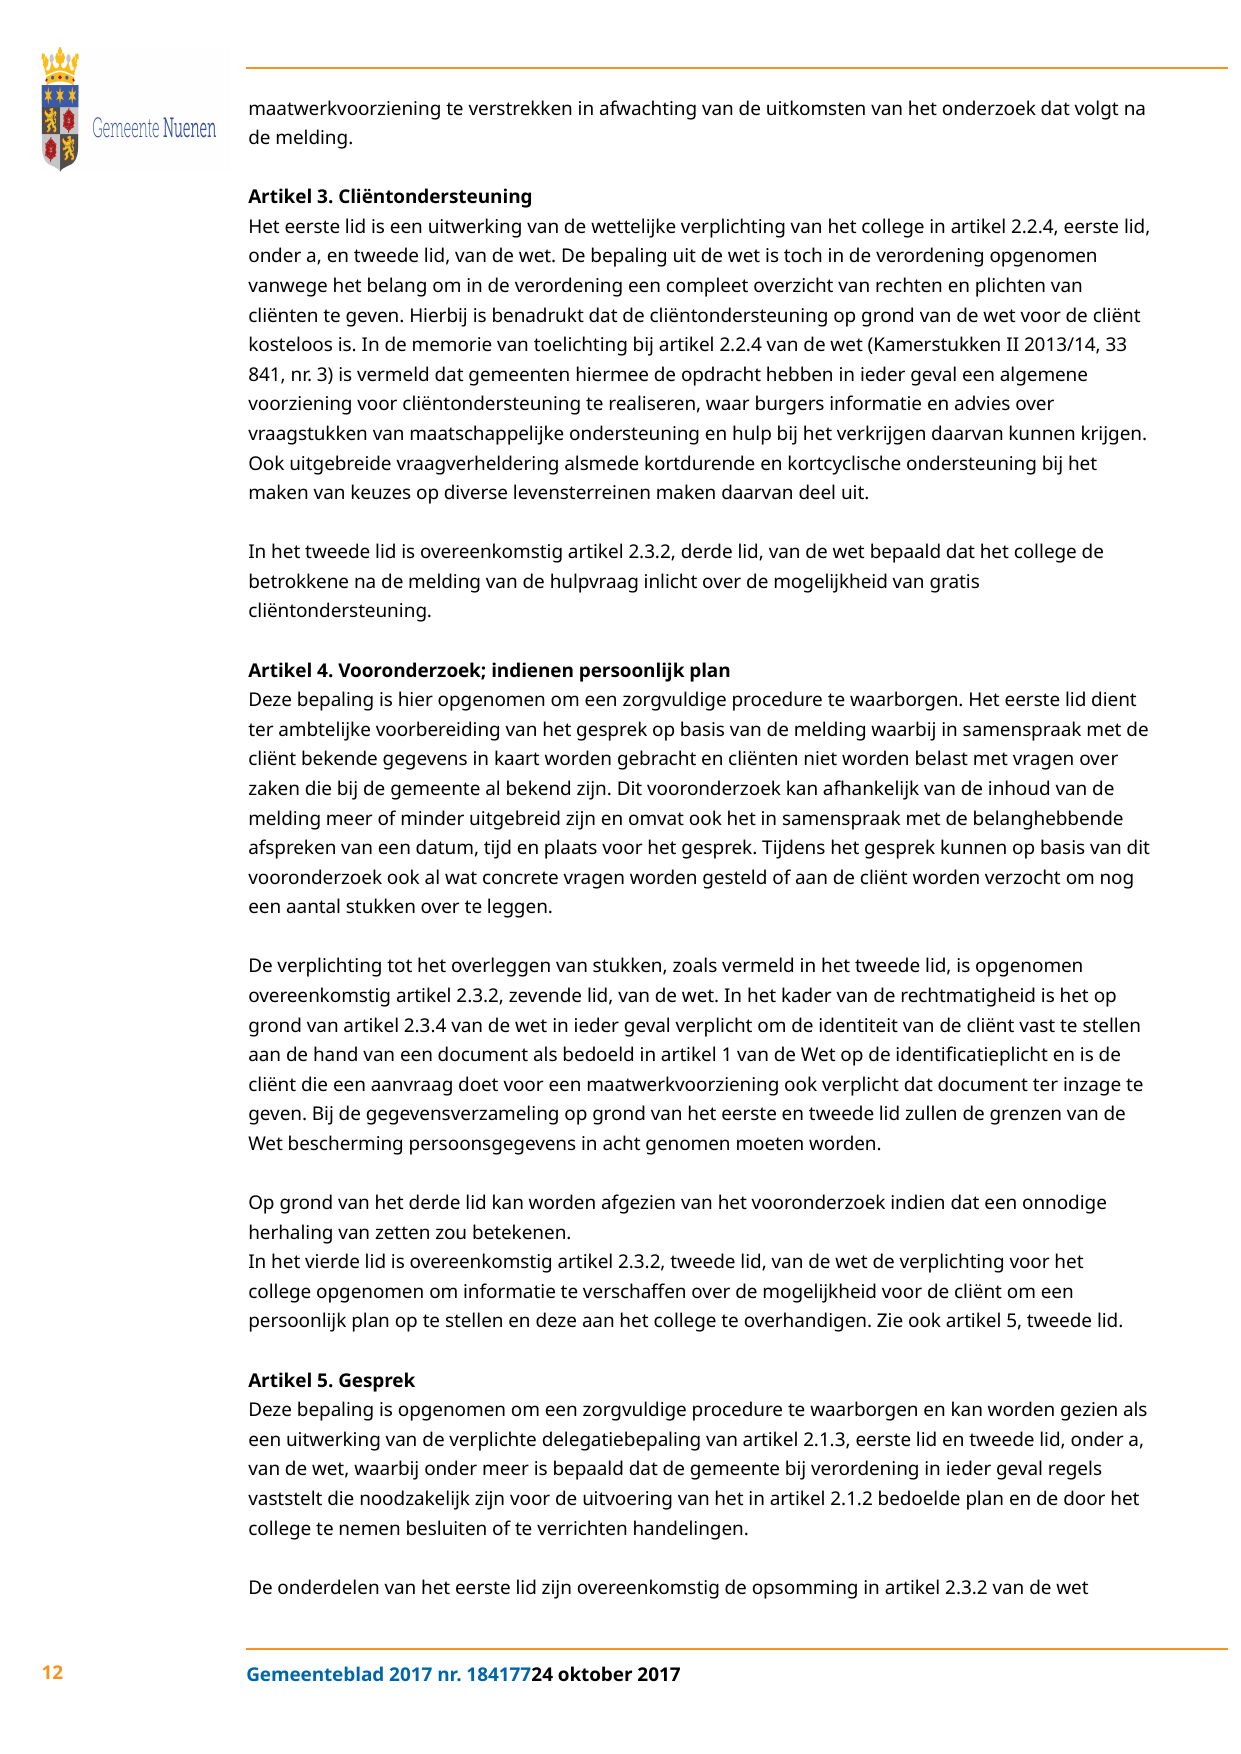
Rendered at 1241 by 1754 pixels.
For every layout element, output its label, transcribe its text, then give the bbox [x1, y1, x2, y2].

text In het vierde lid is overeenkomstig artikel 2.3.2, tweede lid, van de wet de verplichting voor het college opgenomen om informatie te verschaffen over de mogelijkheid voor de cliënt om een persoonlijk plan op te stellen en deze aan het college te overhandigen. Zie ook artikel 5, tweede lid. [248, 1248, 1152, 1333]
text De verplichting tot het overleggen van stukken, zoals vermeld in het tweede lid, is opgenomen overeenkomstig artikel 2.3.2, zevende lid, van de wet. In het kader van de rechtmatigheid is het op grond van artikel 2.3.4 van de wet in ieder geval verplicht om de identiteit van de cliënt vast te stellen aan de hand van een document als bedoeld in artikel 1 van de Wet op de identificatieplicht en is de cliënt die een aanvraag doet voor een maatwerkvoorziening ook verplicht dat document ter inzage te geven. Bij de gegevensverzameling op grond van het eerste en tweede lid zullen de grenzen van de Wet bescherming persoonsgegevens in acht genomen moeten worden. [248, 953, 1152, 1156]
text Deze bepaling is opgenomen om een zorgvuldige procedure te waarborgen en kan worden gezien als een uitwerking van de verplichte delegatiebepaling van artikel 2.1.3, eerste lid en tweede lid, onder a, van de wet, waarbij onder meer is bepaald dat de gemeente bij verordening in ieder geval regels vaststelt die noodzakelijk zijn voor de uitvoering van het in artikel 2.1.2 bedoelde plan en de door het college te nemen besluiten of te verrichten handelingen. [248, 1396, 1152, 1541]
text Deze bepaling is hier opgenomen om een zorgvuldige procedure te waarborgen. Het eerste lid dient ter ambtelijke voorbereiding van het gesprek op basis van de melding waarbij in samenspraak met de cliënt bekende gegevens in kaart worden gebracht en cliënten niet worden belast met vragen over zaken die bij de gemeente al bekend zijn. Dit vooronderzoek kan afhankelijk van de inhoud van de melding meer of minder uitgebreid zijn en omvat ook het in samenspraak met de belanghebbende afspreken van een datum, tijd en plaats voor het gesprek. Tijdens het gesprek kunnen op basis van dit vooronderzoek ook al wat concrete vragen worden gesteld of aan de cliënt worden verzocht om nog een aantal stukken over te leggen. [248, 686, 1152, 919]
text Artikel 5. Gesprek [248, 1367, 1152, 1393]
text Op grond van het derde lid kan worden afgezien van het vooronderzoek indien dat een onnodige herhaling van zetten zou betekenen. [248, 1189, 1152, 1245]
text Artikel 4. Vooronderzoek; indienen persoonlijk plan [248, 657, 1152, 683]
text De onderdelen van het eerste lid zijn overeenkomstig de opsomming in artikel 2.3.2 van de wet [248, 1574, 1152, 1600]
text Artikel 3. Cliëntondersteuning [248, 183, 1152, 209]
picture [41, 47, 231, 172]
text Het eerste lid is een uitwerking van de wettelijke verplichting van het college in artikel 2.2.4, eerste lid, onder a, en tweede lid, van de wet. De bepaling uit de wet is toch in de verordening opgenomen vanwege het belang om in de verordening een compleet overzicht van rechten en plichten van cliënten te geven. Hierbij is benadrukt dat de cliëntondersteuning op grond van de wet voor de cliënt kosteloos is. In de memorie van toelichting bij artikel 2.2.4 van de wet (Kamerstukken II 2013/14, 33 841, nr. 3) is vermeld dat gemeenten hiermee de opdracht hebben in ieder geval een algemene voorziening voor cliëntondersteuning te realiseren, waar burgers informatie en advies over vraagstukken van maatschappelijke ondersteuning en hulp bij het verkrijgen daarvan kunnen krijgen. Ook uitgebreide vraagverheldering alsmede kortdurende en kortcyclische ondersteuning bij het maken van keuzes op diverse levensterreinen maken daarvan deel uit. [248, 213, 1152, 505]
text In het tweede lid is overeenkomstig artikel 2.3.2, derde lid, van de wet bepaald dat het college de betrokkene na de melding van de hulpvraag inlicht over de mogelijkheid van gratis cliëntondersteuning. [248, 538, 1152, 623]
text maatwerkvoorziening te verstrekken in afwachting van de uitkomsten van het onderzoek dat volgt na de melding. [248, 95, 1152, 150]
